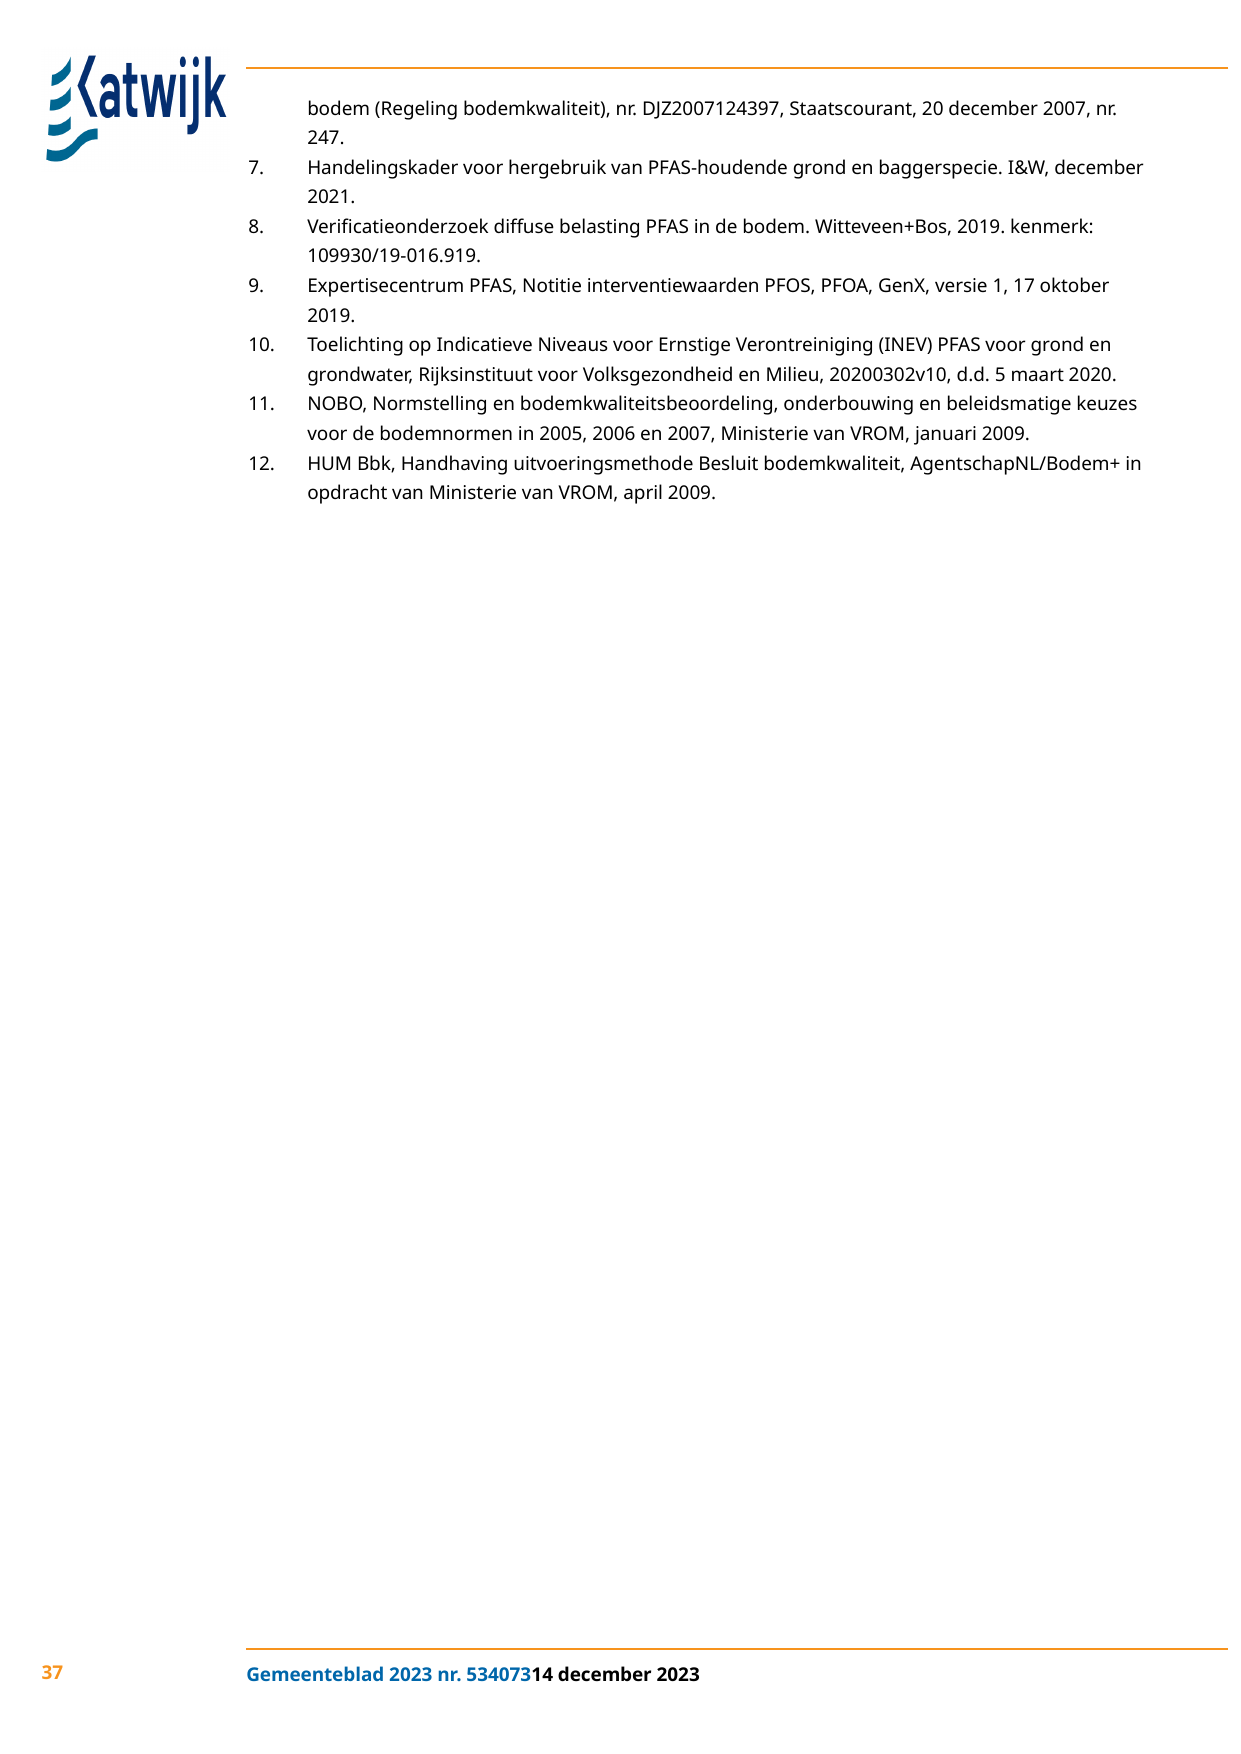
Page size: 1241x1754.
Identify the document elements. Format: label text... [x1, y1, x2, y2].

list Verificatieonderzoek diffuse belasting PFAS in de bodem. Witteveen+Bos, 2019. kenmerk: 109930/19-016.919. [248, 213, 1152, 268]
list Toelichting op Indicatieve Niveaus voor Ernstige Verontreiniging (INEV) PFAS voor grond en grondwater, Rijksinstituut voor Volksgezondheid en Milieu, 20200302v10, d.d. 5 maart 2020. [248, 331, 1152, 387]
picture [41, 47, 231, 172]
list bodem (Regeling bodemkwaliteit), nr. DJZ2007124397, Staatscourant, 20 december 2007, nr. 247. [248, 95, 1152, 150]
list Handelingskader voor hergebruik van PFAS-houdende grond en baggerspecie. I&W, december 2021. [248, 154, 1152, 209]
list Expertisecentrum PFAS, Notitie interventiewaarden PFOS, PFOA, GenX, versie 1, 17 oktober 2019. [248, 272, 1152, 328]
list NOBO, Normstelling en bodemkwaliteitsbeoordeling, onderbouwing en beleidsmatige keuzes voor de bodemnormen in 2005, 2006 en 2007, Ministerie van VROM, januari 2009. [248, 391, 1152, 446]
list HUM Bbk, Handhaving uitvoeringsmethode Besluit bodemkwaliteit, AgentschapNL/Bodem+ in opdracht van Ministerie van VROM, april 2009. [248, 450, 1152, 505]
